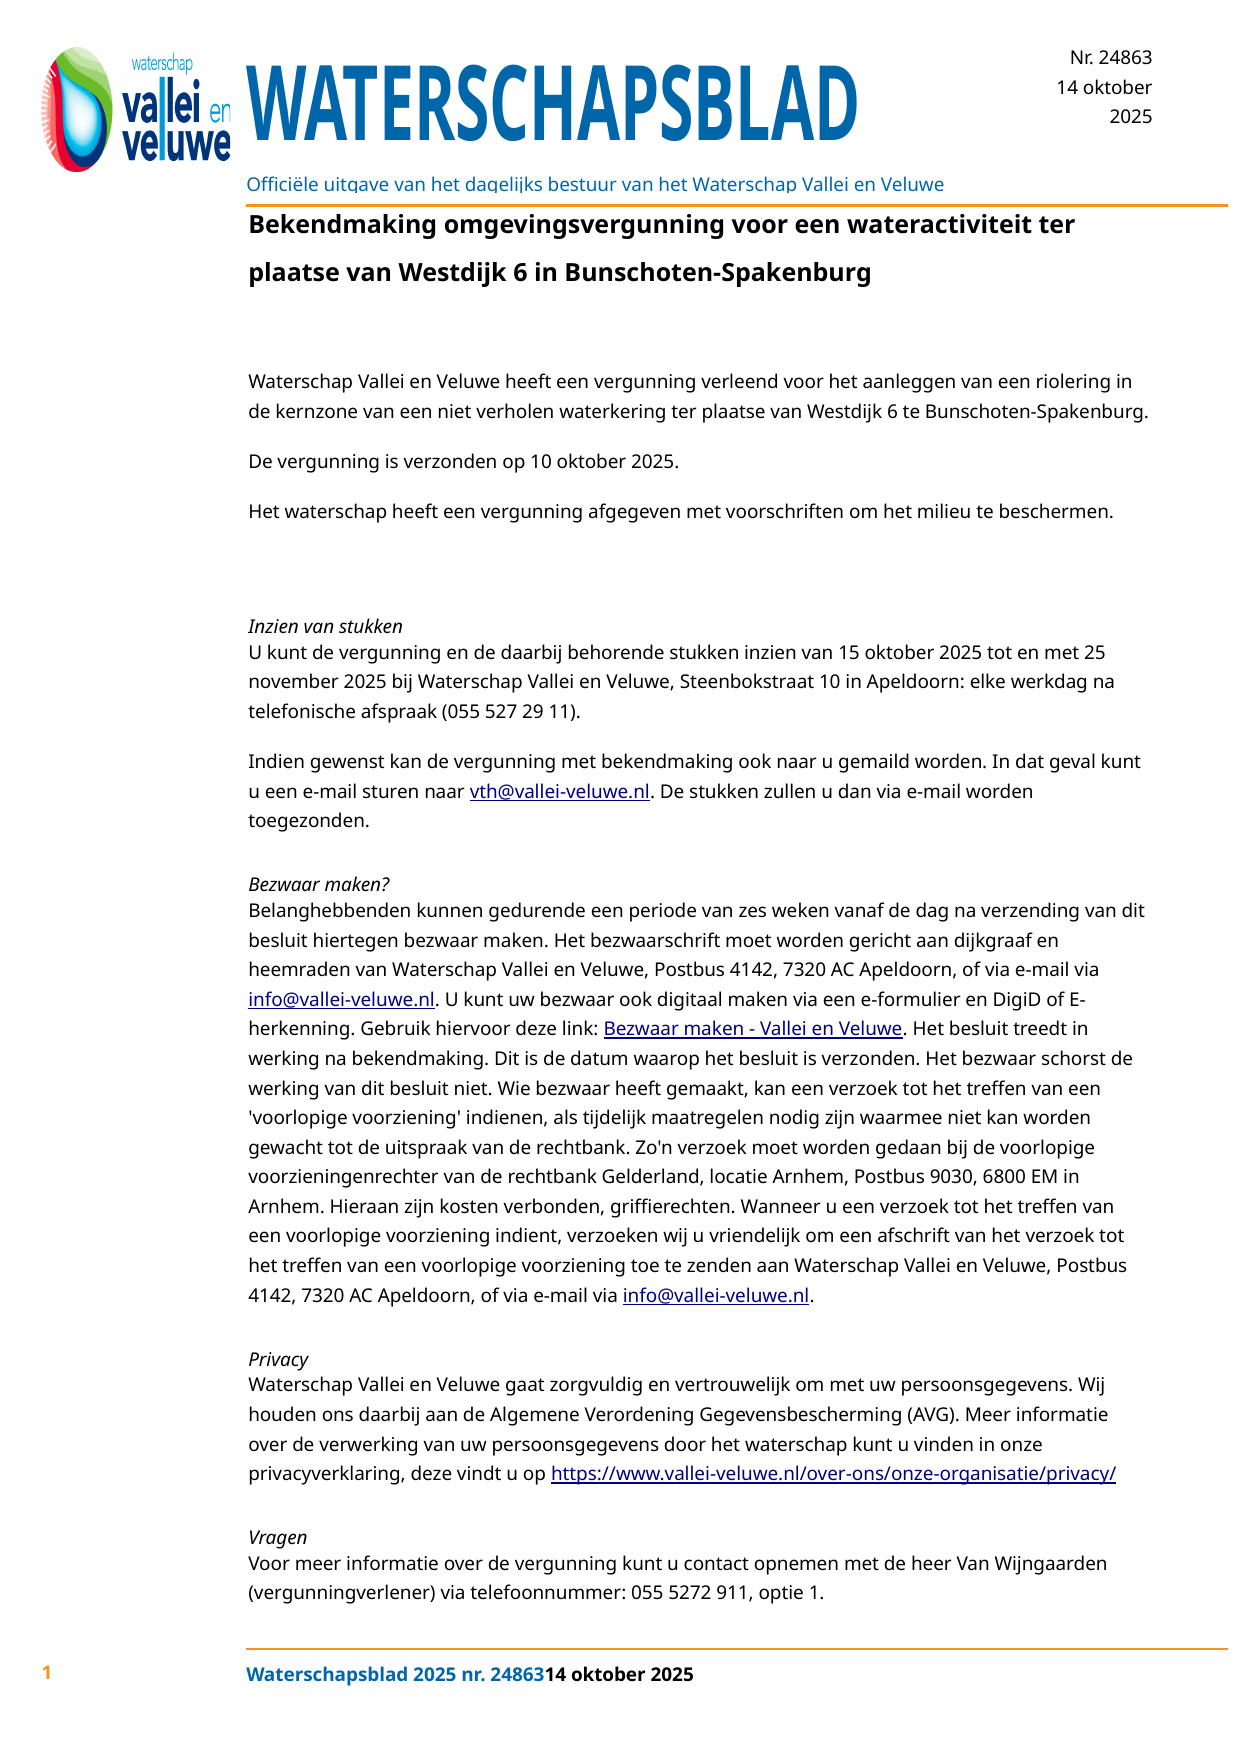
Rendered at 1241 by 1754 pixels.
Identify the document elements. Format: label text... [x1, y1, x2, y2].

text Het waterschap heeft een vergunning afgegeven met voorschriften om het milieu te beschermen. [248, 499, 1152, 524]
text Vragen [248, 1524, 1152, 1550]
text Privacy [248, 1346, 1152, 1372]
text Inzien van stukken [248, 613, 1152, 639]
text Voor meer informatie over de vergunning kunt u contact opnemen met de heer Van Wijngaarden (vergunningverlener) via telefoonnummer: 055 5272 911, optie 1. [248, 1550, 1152, 1605]
text Bekendmaking omgevingsvergunning voor een wateractiviteit ter plaatse van Westdijk 6 in Bunschoten-Spakenburg [248, 207, 1152, 288]
text De vergunning is verzonden op 10 oktober 2025. [248, 448, 1152, 474]
text Waterschap Vallei en Veluwe heeft een vergunning verleend voor het aanleggen van een riolering in de kernzone van een niet verholen waterkering ter plaatse van Westdijk 6 te Bunschoten-Spakenburg. [248, 368, 1152, 424]
text Indien gewenst kan de vergunning met bekendmaking ook naar u gemaild worden. In dat geval kunt u een e-mail sturen naar vth@vallei-veluwe.nl. De stukken zullen u dan via e-mail worden toegezonden. [248, 748, 1152, 833]
text Bezwaar maken? [248, 872, 1152, 897]
picture [41, 47, 231, 172]
text U kunt de vergunning en de daarbij behorende stukken inzien van 15 oktober 2025 tot en met 25 november 2025 bij Waterschap Vallei en Veluwe, Steenbokstraat 10 in Apeldoorn: elke werkdag na telefonische afspraak (055 527 29 11). [248, 639, 1152, 724]
text Waterschap Vallei en Veluwe gaat zorgvuldig en vertrouwelijk om met uw persoonsgegevens. Wij houden ons daarbij aan de Algemene Verordening Gegevensbescherming (AVG). Meer informatie over de verwerking van uw persoonsgegevens door het waterschap kunt u vinden in onze privacyverklaring, deze vindt u op https://www.vallei-veluwe.nl/over-ons/onze-organisatie/privacy/ [248, 1372, 1152, 1486]
text Belanghebbenden kunnen gedurende een periode van zes weken vanaf de dag na verzending van dit besluit hiertegen bezwaar maken. Het bezwaarschrift moet worden gericht aan dijkgraaf en heemraden van Waterschap Vallei en Veluwe, Postbus 4142, 7320 AC Apeldoorn, of via e-mail via info@vallei-veluwe.nl. U kunt uw bezwaar ook digitaal maken via een e-formulier en DigiD of E-herkenning. Gebruik hiervoor deze link: Bezwaar maken - Vallei en Veluwe. Het besluit treedt in werking na bekendmaking. Dit is de datum waarop het besluit is verzonden. Het bezwaar schorst de werking van dit besluit niet. Wie bezwaar heeft gemaakt, kan een verzoek tot het treffen van een 'voorlopige voorziening' indienen, als tijdelijk maatregelen nodig zijn waarmee niet kan worden gewacht tot de uitspraak van de rechtbank. Zo'n verzoek moet worden gedaan bij de voorlopige voorzieningenrechter van de rechtbank Gelderland, locatie Arnhem, Postbus 9030, 6800 EM in Arnhem. Hieraan zijn kosten verbonden, griffierechten. Wanneer u een verzoek tot het treffen van een voorlopige voorziening indient, verzoeken wij u vriendelijk om een afschrift van het verzoek tot het treffen van een voorlopige voorziening toe te zenden aan Waterschap Vallei en Veluwe, Postbus 4142, 7320 AC Apeldoorn, of via e-mail via info@vallei-veluwe.nl. [248, 897, 1152, 1308]
